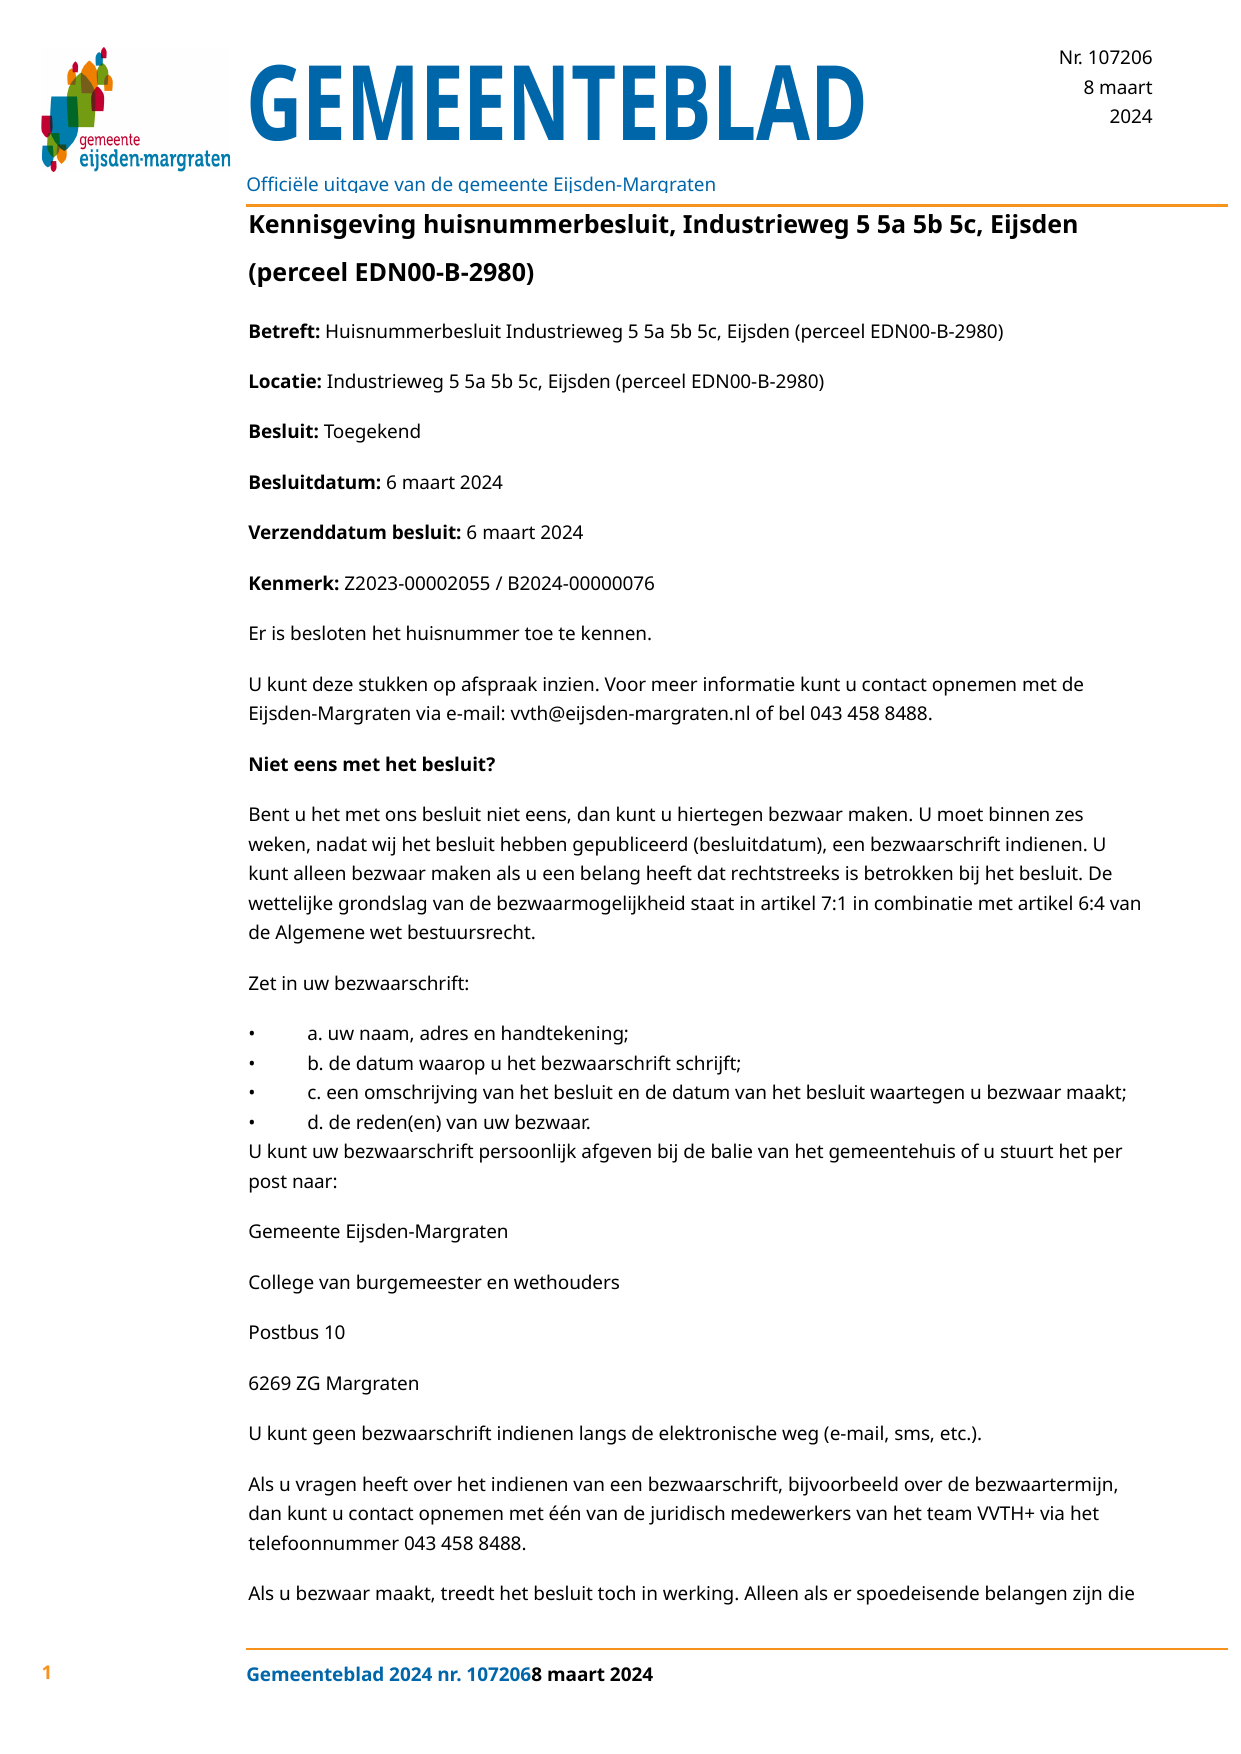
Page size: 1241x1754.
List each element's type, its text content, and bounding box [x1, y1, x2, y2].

picture [41, 47, 231, 172]
list d. de reden(en) van uw bezwaar. [248, 1109, 1152, 1135]
text Niet eens met het besluit? [248, 751, 1152, 777]
text U kunt geen bezwaarschrift indienen langs de elektronische weg (e-mail, sms, etc.). [248, 1420, 1152, 1446]
text Besluit: Toegekend [248, 419, 1152, 444]
text Verzenddatum besluit: 6 maart 2024 [248, 519, 1152, 545]
list b. de datum waarop u het bezwaarschrift schrijft; [248, 1050, 1152, 1076]
text College van burgemeester en wethouders [248, 1269, 1152, 1295]
text Er is besloten het huisnummer toe te kennen. [248, 620, 1152, 646]
text Betreft: Huisnummerbesluit Industrieweg 5 5a 5b 5c, Eijsden (perceel EDN00-B-2980) [248, 318, 1152, 344]
text Postbus 10 [248, 1319, 1152, 1345]
text Als u bezwaar maakt, treedt het besluit toch in werking. Alleen als er spoedeisende belangen zijn die [248, 1580, 1152, 1606]
text Besluitdatum: 6 maart 2024 [248, 469, 1152, 495]
text 6269 ZG Margraten [248, 1370, 1152, 1396]
list a. uw naam, adres en handtekening; [248, 1020, 1152, 1046]
text Als u vragen heeft over het indienen van een bezwaarschrift, bijvoorbeeld over de bezwaartermijn, dan kunt u contact opnemen met één van de juridisch medewerkers van het team VVTH+ via het telefoonnummer 043 458 8488. [248, 1471, 1152, 1556]
text Zet in uw bezwaarschrift: [248, 970, 1152, 996]
text Locatie: Industrieweg 5 5a 5b 5c, Eijsden (perceel EDN00-B-2980) [248, 368, 1152, 394]
text U kunt deze stukken op afspraak inzien. Voor meer informatie kunt u contact opnemen met de Eijsden-Margraten via e-mail: vvth@eijsden-margraten.nl of bel 043 458 8488. [248, 671, 1152, 726]
text Kennisgeving huisnummerbesluit, Industrieweg 5 5a 5b 5c, Eijsden (perceel EDN00-B-2980) [248, 207, 1152, 288]
text U kunt uw bezwaarschrift persoonlijk afgeven bij de balie van het gemeentehuis of u stuurt het per post naar: [248, 1139, 1152, 1194]
list c. een omschrijving van het besluit en de datum van het besluit waartegen u bezwaar maakt; [248, 1079, 1152, 1105]
text Bent u het met ons besluit niet eens, dan kunt u hiertegen bezwaar maken. U moet binnen zes weken, nadat wij het besluit hebben gepubliceerd (besluitdatum), een bezwaarschrift indienen. U kunt alleen bezwaar maken als u een belang heeft dat rechtstreeks is betrokken bij het besluit. De wettelijke grondslag van de bezwaarmogelijkheid staat in artikel 7:1 in combinatie met artikel 6:4 van de Algemene wet bestuursrecht. [248, 801, 1152, 945]
text Gemeente Eijsden-Margraten [248, 1219, 1152, 1244]
text Kenmerk: Z2023-00002055 / B2024-00000076 [248, 570, 1152, 596]
